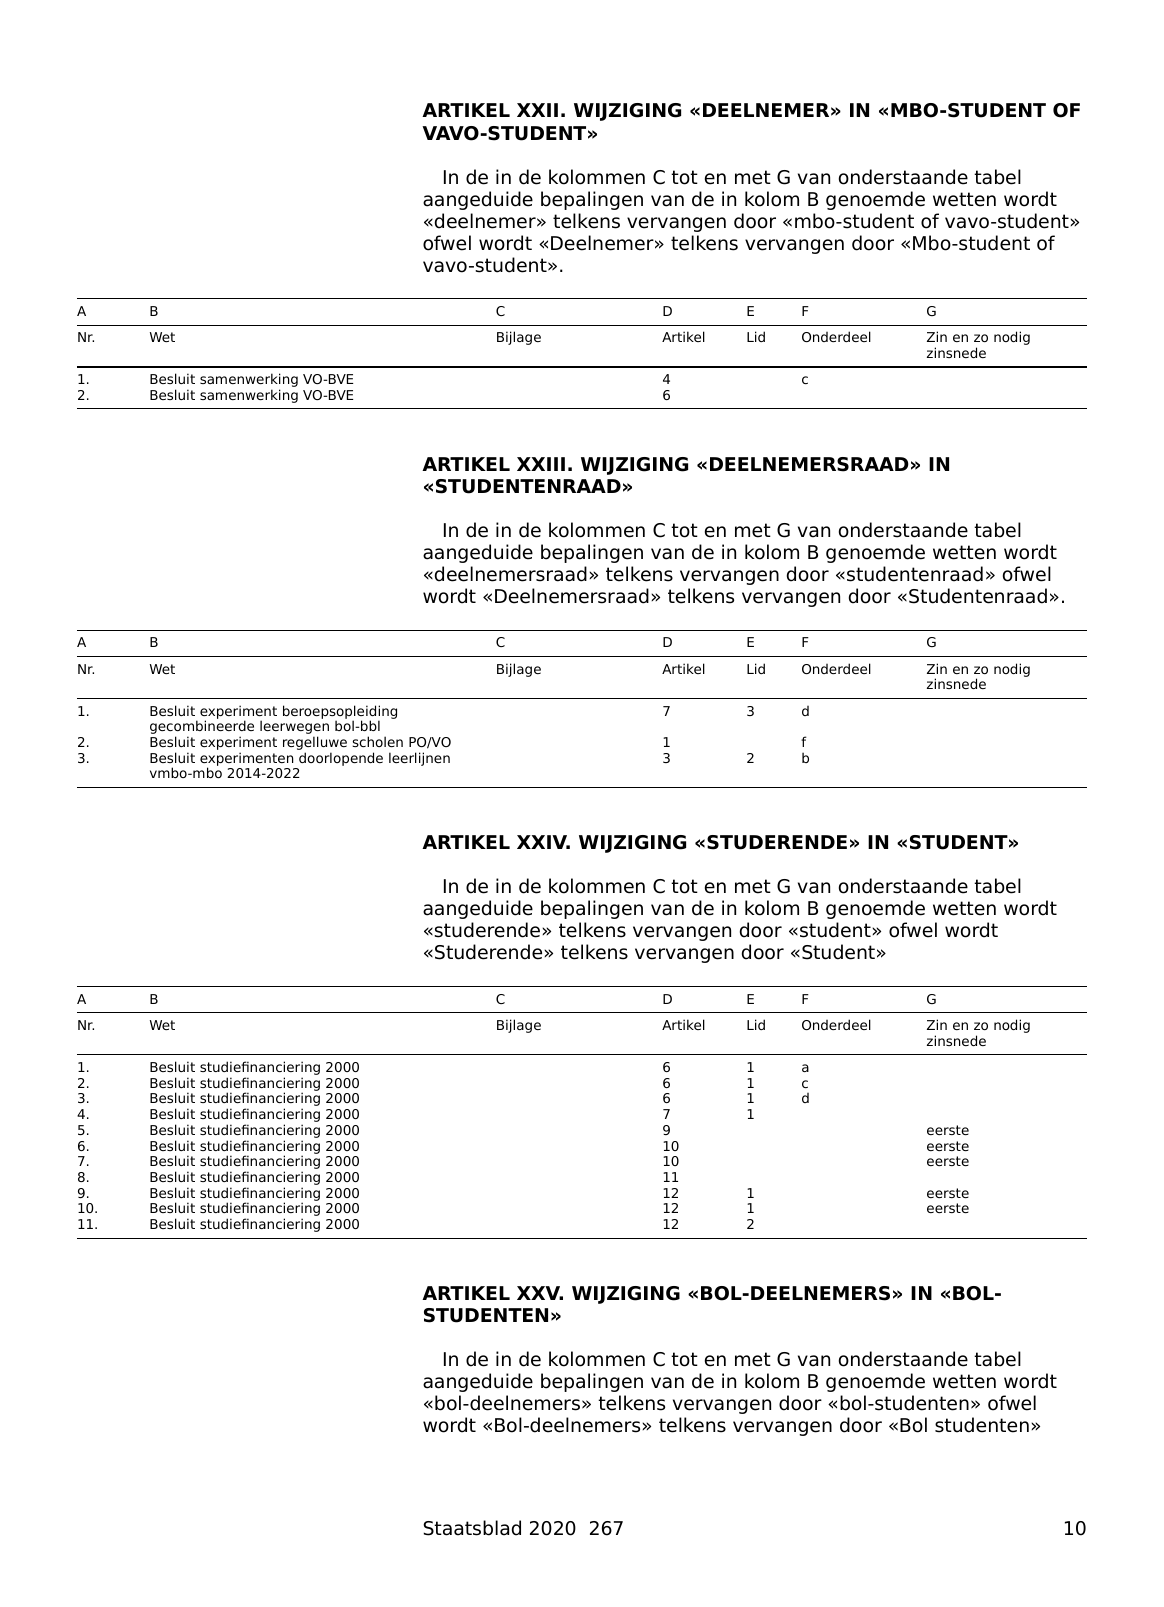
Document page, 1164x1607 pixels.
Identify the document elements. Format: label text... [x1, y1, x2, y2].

table_cell Onderdeel [795, 326, 920, 366]
table_cell [920, 1091, 1087, 1107]
table_cell Artikel [656, 657, 740, 698]
table_cell Besluit studiefinanciering 2000 [143, 1139, 490, 1154]
table_cell Bijlage [490, 326, 656, 366]
table_header A [77, 631, 143, 656]
table_cell 1 [740, 1107, 795, 1123]
table_cell [740, 735, 795, 751]
table_header C [490, 631, 656, 656]
subtitle ARTIKEL XXIII. WIJZIGING «DEELNEMERSRAAD» IN «STUDENTENRAAD» [422, 454, 1087, 498]
table_cell 5. [77, 1123, 143, 1138]
table_cell 12 [656, 1186, 740, 1201]
table_cell 1. [77, 699, 143, 735]
table_cell Besluit studiefinanciering 2000 [143, 1055, 490, 1076]
table_cell [795, 1217, 920, 1237]
subtitle ARTIKEL XXIV. WIJZIGING «STUDERENDE» IN «STUDENT» [422, 832, 1087, 854]
table_cell Besluit studiefinanciering 2000 [143, 1217, 490, 1237]
table_header E [740, 987, 795, 1012]
table_cell Nr. [77, 326, 143, 366]
table_cell Nr. [77, 1013, 143, 1054]
table_cell [795, 1170, 920, 1186]
table_cell 2. [77, 388, 143, 408]
table_header B [143, 299, 490, 324]
table_header B [143, 987, 490, 1012]
table_cell [490, 1076, 656, 1091]
table_cell [920, 1170, 1087, 1186]
table_header F [795, 987, 920, 1012]
table_cell [795, 1139, 920, 1154]
table_cell Zin en zo nodig zinsnede [920, 657, 1087, 698]
table_cell 1. [77, 368, 143, 388]
table_cell [920, 1076, 1087, 1091]
table_cell [920, 1107, 1087, 1123]
table_cell Besluit studiefinanciering 2000 [143, 1186, 490, 1201]
table_cell d [795, 1091, 920, 1107]
table_cell [795, 1107, 920, 1123]
table_cell Besluit studiefinanciering 2000 [143, 1170, 490, 1186]
table_cell [920, 735, 1087, 751]
table_cell Artikel [656, 326, 740, 366]
table_cell Onderdeel [795, 1013, 920, 1054]
table_cell b [795, 751, 920, 787]
table_cell 10 [656, 1154, 740, 1170]
table_cell Nr. [77, 657, 143, 698]
table_cell 2 [740, 751, 795, 787]
table_cell eerste [920, 1186, 1087, 1201]
table_cell [490, 1123, 656, 1138]
table_header D [656, 299, 740, 324]
table_cell eerste [920, 1139, 1087, 1154]
table_header G [920, 631, 1087, 656]
table_cell Besluit studiefinanciering 2000 [143, 1154, 490, 1170]
table_cell [490, 1139, 656, 1154]
table_cell 1 [740, 1201, 795, 1217]
table_cell [920, 699, 1087, 735]
table_cell [740, 388, 795, 408]
table_cell [920, 1055, 1087, 1076]
table_header C [490, 299, 656, 324]
table_cell 3 [740, 699, 795, 735]
table_cell Lid [740, 1013, 795, 1054]
table_cell 9 [656, 1123, 740, 1138]
text In de in de kolommen C tot en met G van onderstaande tabel aangeduide bepalingen van de in kolom B genoemde wetten wordt «deelnemer» telkens vervangen door «mbo-student of vavo-student» ofwel wordt «Deelnemer» telkens vervangen door «Mbo-student of vavo-student». [422, 167, 1087, 276]
table_cell Zin en zo nodig zinsnede [920, 326, 1087, 366]
table_cell Besluit studiefinanciering 2000 [143, 1107, 490, 1123]
table_cell 7 [656, 1107, 740, 1123]
table_cell [795, 1201, 920, 1217]
table_cell 1 [740, 1186, 795, 1201]
table_cell a [795, 1055, 920, 1076]
table_cell [740, 1123, 795, 1138]
table_cell 1 [656, 735, 740, 751]
table_cell 7 [656, 699, 740, 735]
table_cell Besluit samenwerking VO-BVE [143, 368, 490, 388]
table_cell [740, 1154, 795, 1170]
table_cell 1 [740, 1091, 795, 1107]
table_cell 11 [656, 1170, 740, 1186]
text In de in de kolommen C tot en met G van onderstaande tabel aangeduide bepalingen van de in kolom B genoemde wetten wordt «deelnemersraad» telkens vervangen door «studentenraad» ofwel wordt «Deelnemersraad» telkens vervangen door «Studentenraad». [422, 520, 1087, 608]
table_header C [490, 987, 656, 1012]
table_header B [143, 631, 490, 656]
table_cell Besluit studiefinanciering 2000 [143, 1201, 490, 1217]
table_cell c [795, 1076, 920, 1091]
table_header D [656, 987, 740, 1012]
text In de in de kolommen C tot en met G van onderstaande tabel aangeduide bepalingen van de in kolom B genoemde wetten wordt «bol-deelnemers» telkens vervangen door «bol-studenten» ofwel wordt «Bol-deelnemers» telkens vervangen door «Bol studenten» [422, 1349, 1087, 1437]
table_cell [795, 388, 920, 408]
table_cell 2 [740, 1217, 795, 1237]
table_header D [656, 631, 740, 656]
table_cell c [795, 368, 920, 388]
text In de in de kolommen C tot en met G van onderstaande tabel aangeduide bepalingen van de in kolom B genoemde wetten wordt «studerende» telkens vervangen door «student» ofwel wordt «Studerende» telkens vervangen door «Student» [422, 876, 1087, 964]
table_cell 3. [77, 751, 143, 787]
table_cell [490, 1154, 656, 1170]
table_cell [740, 368, 795, 388]
table_cell 6 [656, 388, 740, 408]
table_header G [920, 299, 1087, 324]
table_cell 1 [740, 1076, 795, 1091]
table_cell 9. [77, 1186, 143, 1201]
table_cell Besluit experiment regelluwe scholen PO/VO [143, 735, 490, 751]
table_cell Wet [143, 657, 490, 698]
table_cell [490, 1055, 656, 1076]
table_cell 4. [77, 1107, 143, 1123]
table_cell 4 [656, 368, 740, 388]
table_cell Besluit experiment beroepsopleiding gecombineerde leerwegen bol-bbl [143, 699, 490, 735]
table_cell Wet [143, 1013, 490, 1054]
table_cell [490, 751, 656, 787]
table_header F [795, 299, 920, 324]
table_cell Bijlage [490, 1013, 656, 1054]
table_cell 6. [77, 1139, 143, 1154]
subtitle ARTIKEL XXII. WIJZIGING «DEELNEMER» IN «MBO-STUDENT OF VAVO-STUDENT» [422, 100, 1087, 144]
table_cell [490, 735, 656, 751]
table_cell f [795, 735, 920, 751]
table_cell [490, 368, 656, 388]
table_cell eerste [920, 1154, 1087, 1170]
table_cell Besluit samenwerking VO-BVE [143, 388, 490, 408]
table_cell 6 [656, 1091, 740, 1107]
table_cell 2. [77, 1076, 143, 1091]
table_cell [920, 368, 1087, 388]
table_cell [795, 1123, 920, 1138]
table_cell Wet [143, 326, 490, 366]
table_cell Besluit experimenten doorlopende leerlijnen vmbo-mbo 2014-2022 [143, 751, 490, 787]
table_cell [490, 1201, 656, 1217]
table_cell Besluit studiefinanciering 2000 [143, 1091, 490, 1107]
table_cell 2. [77, 735, 143, 751]
table_cell Onderdeel [795, 657, 920, 698]
table_cell 11. [77, 1217, 143, 1237]
table_cell 12 [656, 1217, 740, 1237]
table_header A [77, 987, 143, 1012]
table_cell [920, 751, 1087, 787]
table_header G [920, 987, 1087, 1012]
table_cell 12 [656, 1201, 740, 1217]
table_cell Bijlage [490, 657, 656, 698]
table_cell [490, 699, 656, 735]
table_cell [490, 1091, 656, 1107]
table_cell 7. [77, 1154, 143, 1170]
table_cell Besluit studiefinanciering 2000 [143, 1123, 490, 1138]
table_cell [795, 1186, 920, 1201]
table_cell [795, 1154, 920, 1170]
table_cell 1 [740, 1055, 795, 1076]
table_cell Artikel [656, 1013, 740, 1054]
table_cell 6 [656, 1076, 740, 1091]
subtitle ARTIKEL XXV. WIJZIGING «BOL-DEELNEMERS» IN «BOL-STUDENTEN» [422, 1283, 1087, 1327]
table_cell [920, 388, 1087, 408]
table_cell 6 [656, 1055, 740, 1076]
table_header A [77, 299, 143, 324]
table_cell 1. [77, 1055, 143, 1076]
table_cell [490, 1217, 656, 1237]
table_cell 10 [656, 1139, 740, 1154]
table_cell 8. [77, 1170, 143, 1186]
table_cell Lid [740, 326, 795, 366]
table_cell [920, 1217, 1087, 1237]
table_cell eerste [920, 1123, 1087, 1138]
table_cell [490, 1170, 656, 1186]
table_cell 3. [77, 1091, 143, 1107]
table_header E [740, 299, 795, 324]
table_cell Lid [740, 657, 795, 698]
table_header E [740, 631, 795, 656]
table_cell 10. [77, 1201, 143, 1217]
table_cell 3 [656, 751, 740, 787]
table_cell [490, 1186, 656, 1201]
table_cell [740, 1139, 795, 1154]
table_header F [795, 631, 920, 656]
table_cell d [795, 699, 920, 735]
table_cell [740, 1170, 795, 1186]
table_cell Besluit studiefinanciering 2000 [143, 1076, 490, 1091]
table_cell [490, 388, 656, 408]
table_cell [490, 1107, 656, 1123]
table_cell Zin en zo nodig zinsnede [920, 1013, 1087, 1054]
table_cell eerste [920, 1201, 1087, 1217]
